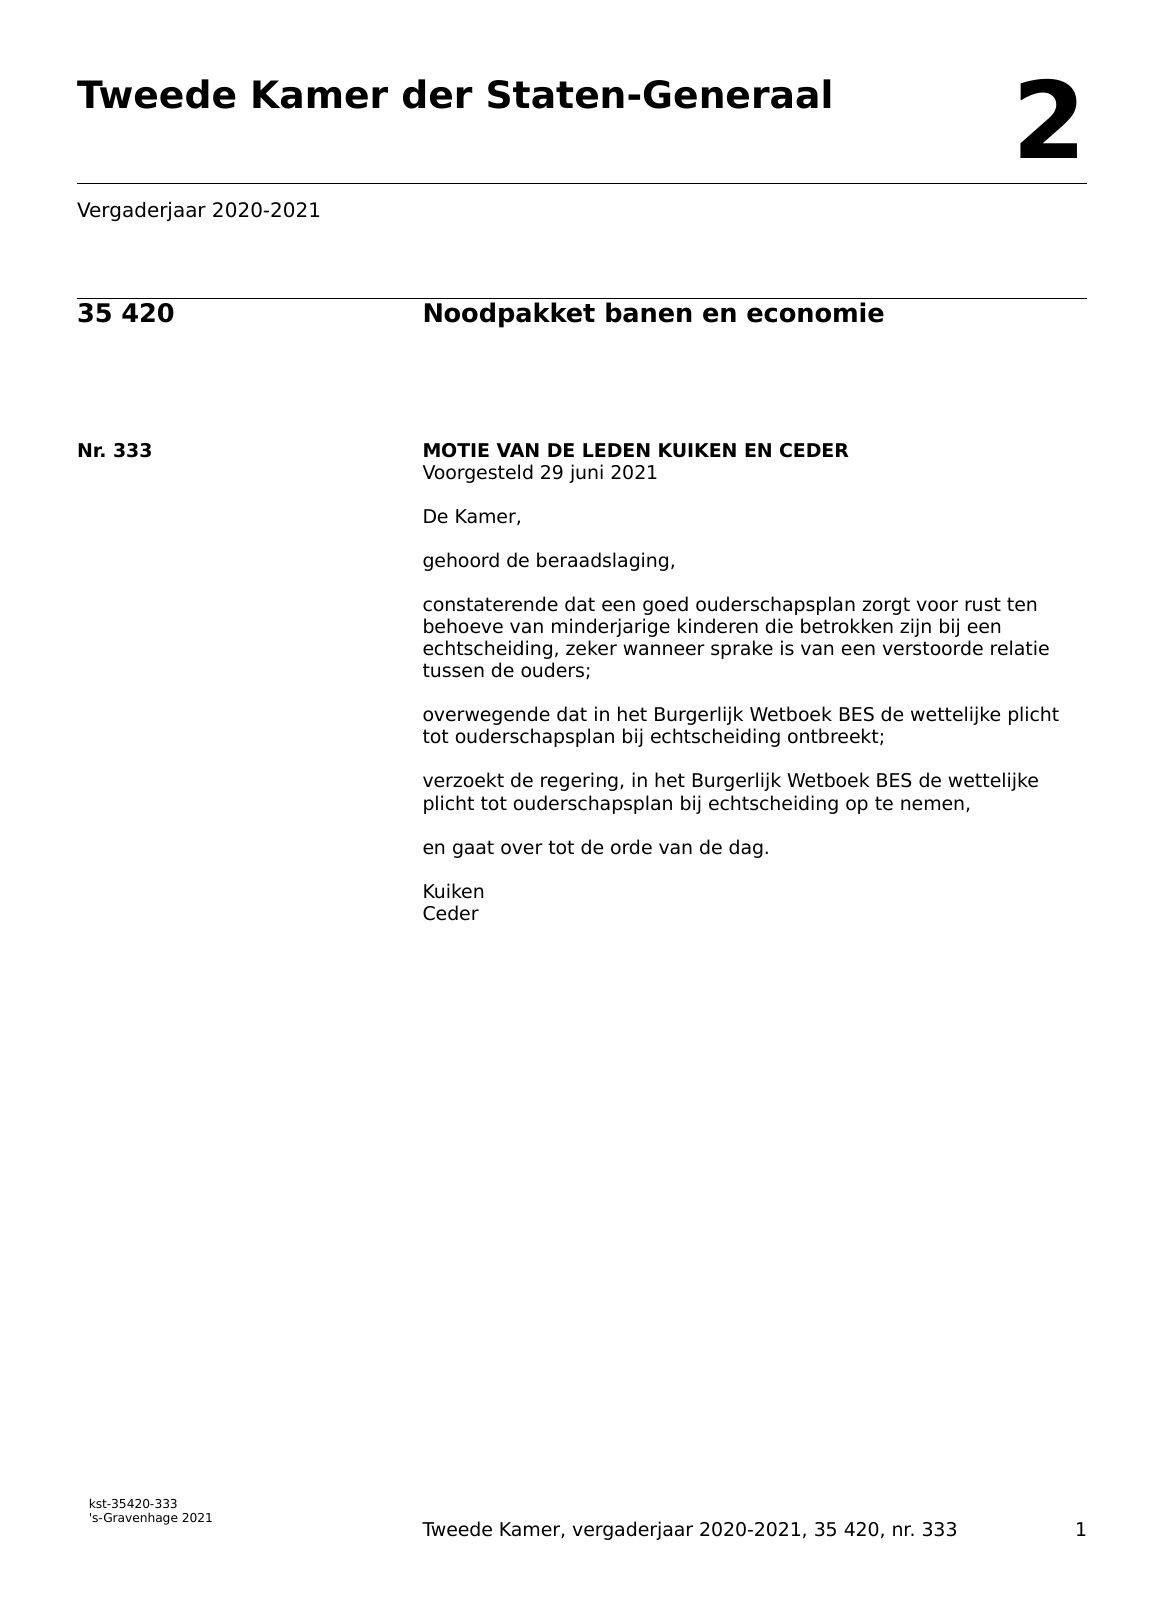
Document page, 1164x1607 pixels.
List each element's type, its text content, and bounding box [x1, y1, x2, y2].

text Ceder [422, 903, 1087, 925]
text kst-35420-333 [88, 1497, 323, 1511]
text gehoord de beraadslaging, [422, 550, 1087, 572]
text Voorgesteld 29 juni 2021 [422, 462, 1087, 484]
table_header 2 [886, 59, 1087, 183]
text 's-Gravenhage 2021 [88, 1511, 323, 1525]
table_header Tweede Kamer der Staten-Generaal [77, 59, 886, 183]
subtitle 35 420 Noodpakket banen en economie [77, 299, 1087, 329]
text overwegende dat in het Burgerlijk Wetboek BES de wettelijke plicht tot ouderschapsplan bij echtscheiding ontbreekt; [422, 704, 1087, 748]
text verzoekt de regering, in het Burgerlijk Wetboek BES de wettelijke plicht tot ouderschapsplan bij echtscheiding op te nemen, [422, 770, 1087, 814]
text Kuiken [422, 881, 1087, 903]
text De Kamer, [422, 506, 1087, 528]
table_cell Vergaderjaar 2020-2021 [77, 184, 1087, 298]
subtitle Nr. 333 MOTIE VAN DE LEDEN KUIKEN EN CEDER [77, 440, 1087, 462]
text en gaat over tot de orde van de dag. [422, 837, 1087, 858]
text constaterende dat een goed ouderschapsplan zorgt voor rust ten behoeve van minderjarige kinderen die betrokken zijn bij een echtscheiding, zeker wanneer sprake is van een verstoorde relatie tussen de ouders; [422, 594, 1087, 682]
